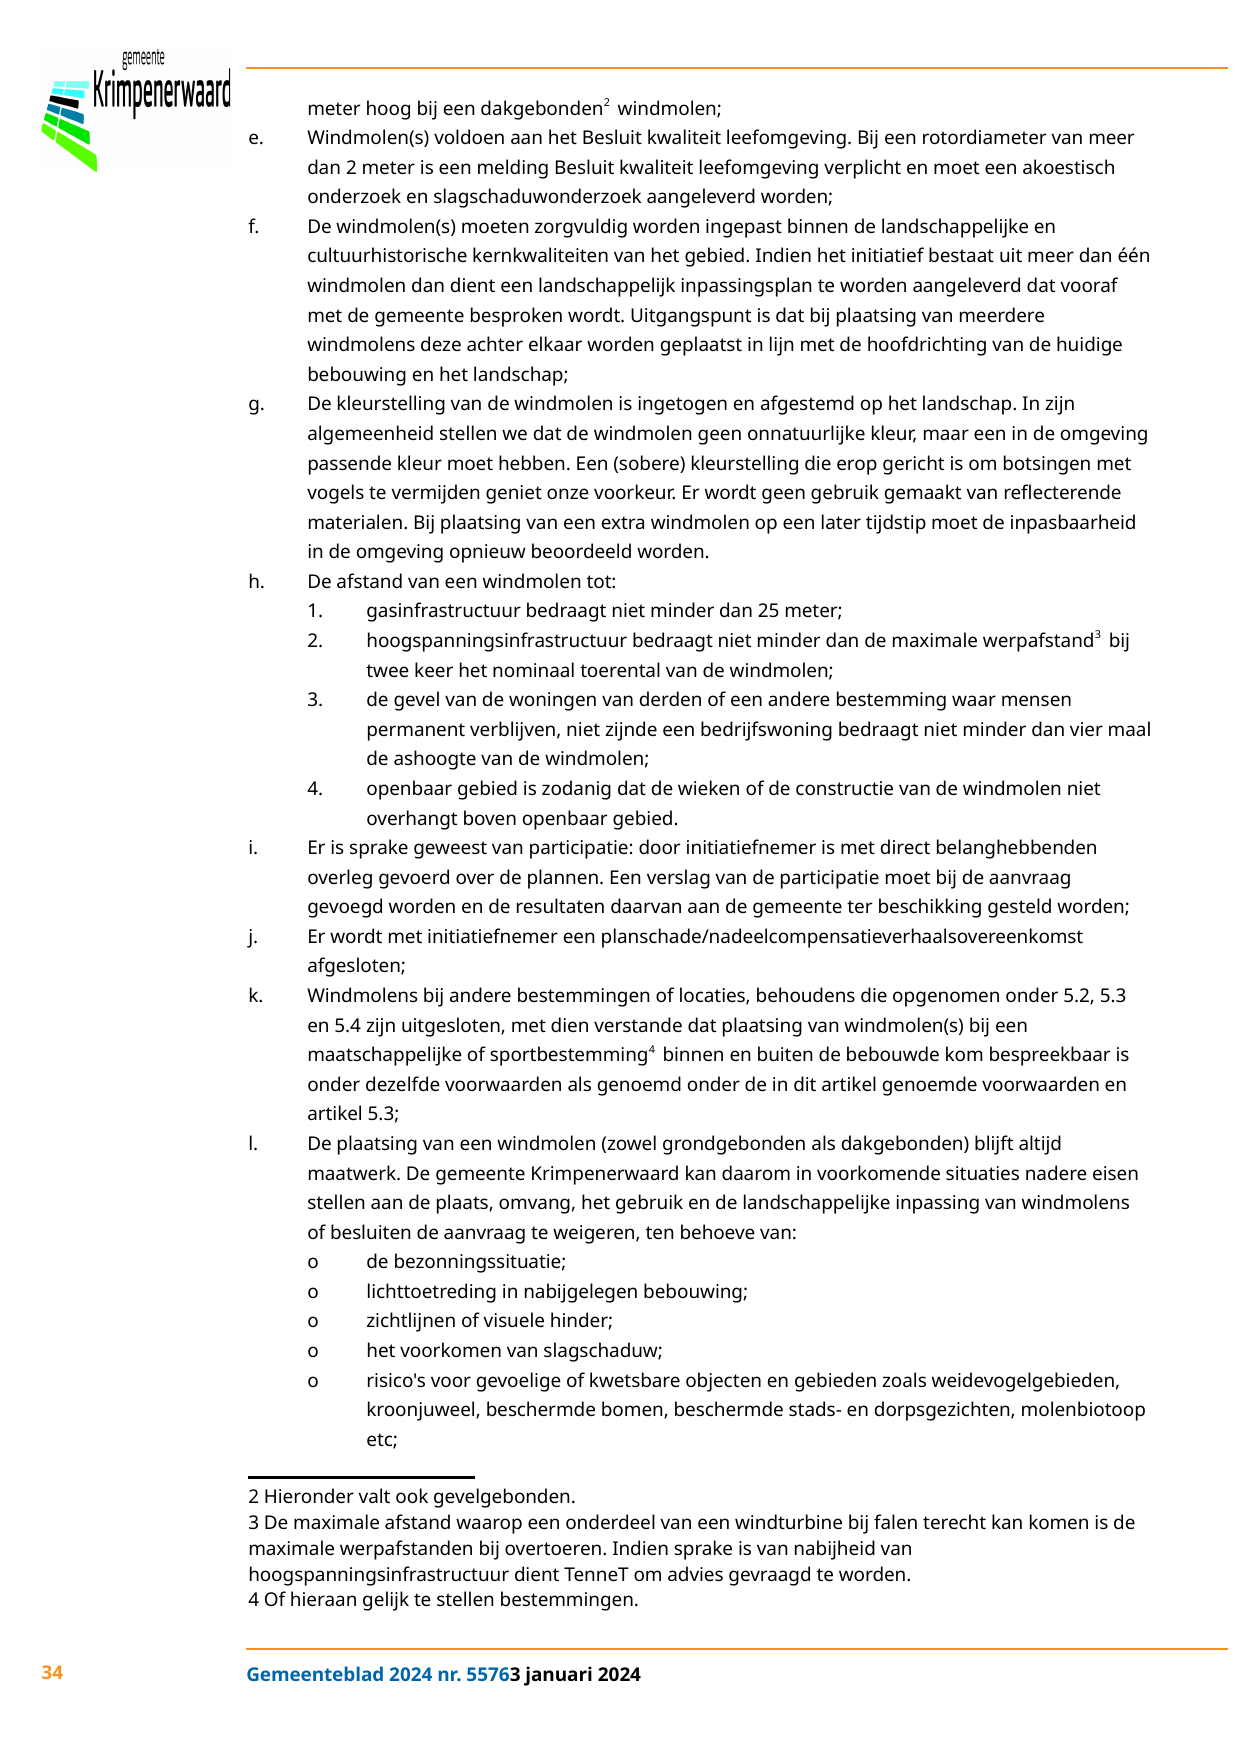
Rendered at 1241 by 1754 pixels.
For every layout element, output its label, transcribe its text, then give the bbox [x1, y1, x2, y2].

picture [41, 47, 231, 172]
list Windmolen(s) voldoen aan het Besluit kwaliteit leefomgeving. Bij een rotordiameter van meer dan 2 meter is een melding Besluit kwaliteit leefomgeving verplicht en moet een akoestisch onderzoek en slagschaduwonderzoek aangeleverd worden; [248, 124, 1152, 209]
list Hieronder valt ook gevelgebonden. [248, 1483, 1152, 1509]
list De kleurstelling van de windmolen is ingetogen en afgestemd op het landschap. In zijn algemeenheid stellen we dat de windmolen geen onnatuurlijke kleur, maar een in de omgeving passende kleur moet hebben. Een (sobere) kleurstelling die erop gericht is om botsingen met vogels te vermijden geniet onze voorkeur. Er wordt geen gebruik gemaakt van reflecterende materialen. Bij plaatsing van een extra windmolen op een later tijdstip moet de inpasbaarheid in de omgeving opnieuw beoordeeld worden. [248, 391, 1152, 564]
list meter hoog bij een dakgebonden windmolen; [248, 95, 1152, 121]
list De windmolen(s) moeten zorgvuldig worden ingepast binnen de landschappelijke en cultuurhistorische kernkwaliteiten van het gebied. Indien het initiatief bestaat uit meer dan één windmolen dan dient een landschappelijk inpassingsplan te worden aangeleverd dat vooraf met de gemeente besproken wordt. Uitgangspunt is dat bij plaatsing van meerdere windmolens deze achter elkaar worden geplaatst in lijn met de hoofdrichting van de huidige bebouwing en het landschap; [248, 213, 1152, 387]
list zichtlijnen of visuele hinder; [307, 1308, 1152, 1333]
list De maximale afstand waarop een onderdeel van een windturbine bij falen terecht kan komen is de maximale werpafstanden bij overtoeren. Indien sprake is van nabijheid van hoogspanningsinfrastructuur dient TenneT om advies gevraagd te worden. [248, 1509, 1152, 1586]
list het voorkomen van slagschaduw; [307, 1337, 1152, 1363]
list risico's voor gevoelige of kwetsbare objecten en gebieden zoals weidevogelgebieden, kroonjuweel, beschermde bomen, beschermde stads- en dorpsgezichten, molenbiotoop etc; [307, 1367, 1152, 1452]
list Of hieraan gelijk te stellen bestemmingen. [248, 1586, 1152, 1612]
list De afstand van een windmolen tot: [248, 568, 1152, 594]
list openbaar gebied is zodanig dat de wieken of de constructie van de windmolen niet overhangt boven openbaar gebied. [307, 775, 1152, 831]
list de gevel van de woningen van derden of een andere bestemming waar mensen permanent verblijven, niet zijnde een bedrijfswoning bedraagt niet minder dan vier maal de ashoogte van de windmolen; [307, 686, 1152, 771]
list lichttoetreding in nabijgelegen bebouwing; [307, 1278, 1152, 1304]
list hoogspanningsinfrastructuur bedraagt niet minder dan de maximale werpafstand bij twee keer het nominaal toerental van de windmolen; [307, 627, 1152, 683]
list Windmolens bij andere bestemmingen of locaties, behoudens die opgenomen onder 5.2, 5.3 en 5.4 zijn uitgesloten, met dien verstande dat plaatsing van windmolen(s) bij een maatschappelijke of sportbestemming binnen en buiten de bebouwde kom bespreekbaar is onder dezelfde voorwaarden als genoemd onder de in dit artikel genoemde voorwaarden en artikel 5.3; [248, 982, 1152, 1126]
list de bezonningssituatie; [307, 1248, 1152, 1274]
list De plaatsing van een windmolen (zowel grondgebonden als dakgebonden) blijft altijd maatwerk. De gemeente Krimpenerwaard kan daarom in voorkomende situaties nadere eisen stellen aan de plaats, omvang, het gebruik en de landschappelijke inpassing van windmolens of besluiten de aanvraag te weigeren, ten behoeve van: [248, 1130, 1152, 1245]
list gasinfrastructuur bedraagt niet minder dan 25 meter; [307, 598, 1152, 623]
list Er is sprake geweest van participatie: door initiatiefnemer is met direct belanghebbenden overleg gevoerd over de plannen. Een verslag van de participatie moet bij de aanvraag gevoegd worden en de resultaten daarvan aan de gemeente ter beschikking gesteld worden; [248, 834, 1152, 919]
list Er wordt met initiatiefnemer een planschade/nadeelcompensatieverhaalsovereenkomst afgesloten; [248, 923, 1152, 978]
